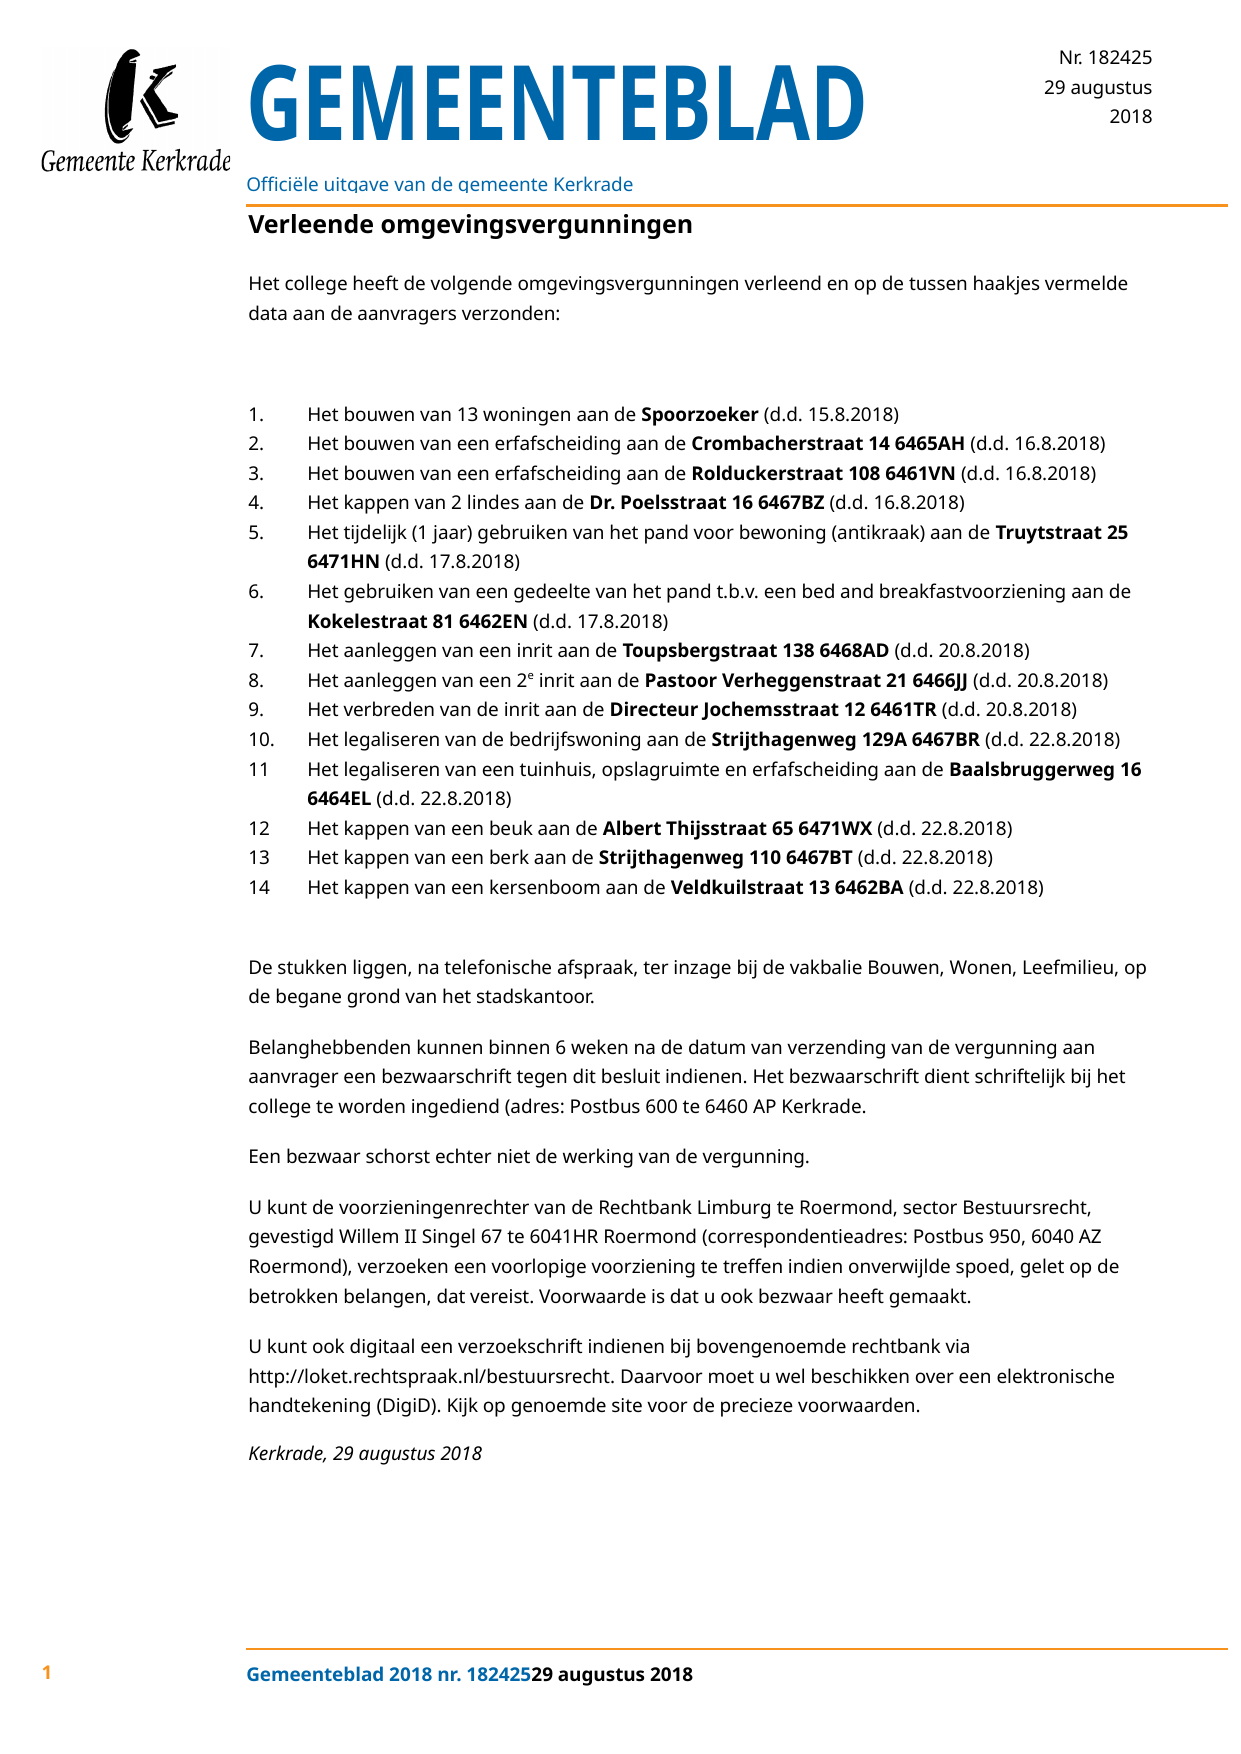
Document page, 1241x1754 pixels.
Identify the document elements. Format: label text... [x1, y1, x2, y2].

list Het kappen van een kersenboom aan de Veldkuilstraat 13 6462BA (d.d. 22.8.2018) [248, 874, 1152, 900]
text Verleende omgevingsvergunningen [248, 207, 1152, 241]
text Het college heeft de volgende omgevingsvergunningen verleend en op de tussen haakjes vermelde data aan de aanvragers verzonden: [248, 270, 1152, 326]
picture [41, 47, 231, 172]
list Het bouwen van een erfafscheiding aan de Rolduckerstraat 108 6461VN (d.d. 16.8.2018) [248, 460, 1152, 486]
list Het legaliseren van de bedrijfswoning aan de Strijthagenweg 129A 6467BR (d.d. 22.8.2018) [248, 726, 1152, 752]
list Het aanleggen van een inrit aan de Toupsbergstraat 138 6468AD (d.d. 20.8.2018) [248, 637, 1152, 663]
list Het bouwen van 13 woningen aan de Spoorzoeker (d.d. 15.8.2018) [248, 401, 1152, 426]
list Het gebruiken van een gedeelte van het pand t.b.v. een bed and breakfastvoorziening aan de Kokelestraat 81 6462EN (d.d. 17.8.2018) [248, 578, 1152, 633]
text Belanghebbenden kunnen binnen 6 weken na de datum van verzending van de vergunning aan aanvrager een bezwaarschrift tegen dit besluit indienen. Het bezwaarschrift dient schriftelijk bij het college te worden ingediend (adres: Postbus 600 te 6460 AP Kerkrade. [248, 1034, 1152, 1119]
text U kunt de voorzieningenrechter van de Rechtbank Limburg te Roermond, sector Bestuursrecht, gevestigd Willem II Singel 67 te 6041HR Roermond (correspondentieadres: Postbus 950, 6040 AZ Roermond), verzoeken een voorlopige voorziening te treffen indien onverwijlde spoed, gelet op de betrokken belangen, dat vereist. Voorwaarde is dat u ook bezwaar heeft gemaakt. [248, 1194, 1152, 1308]
text U kunt ook digitaal een verzoekschrift indienen bij bovengenoemde rechtbank via http://loket.rechtspraak.nl/bestuursrecht. Daarvoor moet u wel beschikken over een elektronische handtekening (DigiD). Kijk op genoemde site voor de precieze voorwaarden. [248, 1333, 1152, 1418]
list Het aanleggen van een 2e inrit aan de Pastoor Verheggenstraat 21 6466JJ (d.d. 20.8.2018) [248, 667, 1152, 693]
list Het legaliseren van een tuinhuis, opslagruimte en erfafscheiding aan de Baalsbruggerweg 16 6464EL (d.d. 22.8.2018) [248, 756, 1152, 811]
list Het bouwen van een erfafscheiding aan de Crombacherstraat 14 6465AH (d.d. 16.8.2018) [248, 430, 1152, 456]
list Het tijdelijk (1 jaar) gebruiken van het pand voor bewoning (antikraak) aan de Truytstraat 25 6471HN (d.d. 17.8.2018) [248, 519, 1152, 574]
text De stukken liggen, na telefonische afspraak, ter inzage bij de vakbalie Bouwen, Wonen, Leefmilieu, op de begane grond van het stadskantoor. [248, 954, 1152, 1009]
list Het kappen van een beuk aan de Albert Thijsstraat 65 6471WX (d.d. 22.8.2018) [248, 815, 1152, 841]
text Kerkrade, 29 augustus 2018 [248, 1440, 1152, 1466]
list Het kappen van 2 lindes aan de Dr. Poelsstraat 16 6467BZ (d.d. 16.8.2018) [248, 489, 1152, 515]
text Een bezwaar schorst echter niet de werking van de vergunning. [248, 1144, 1152, 1169]
list Het verbreden van de inrit aan de Directeur Jochemsstraat 12 6461TR (d.d. 20.8.2018) [248, 697, 1152, 722]
list Het kappen van een berk aan de Strijthagenweg 110 6467BT (d.d. 22.8.2018) [248, 844, 1152, 870]
